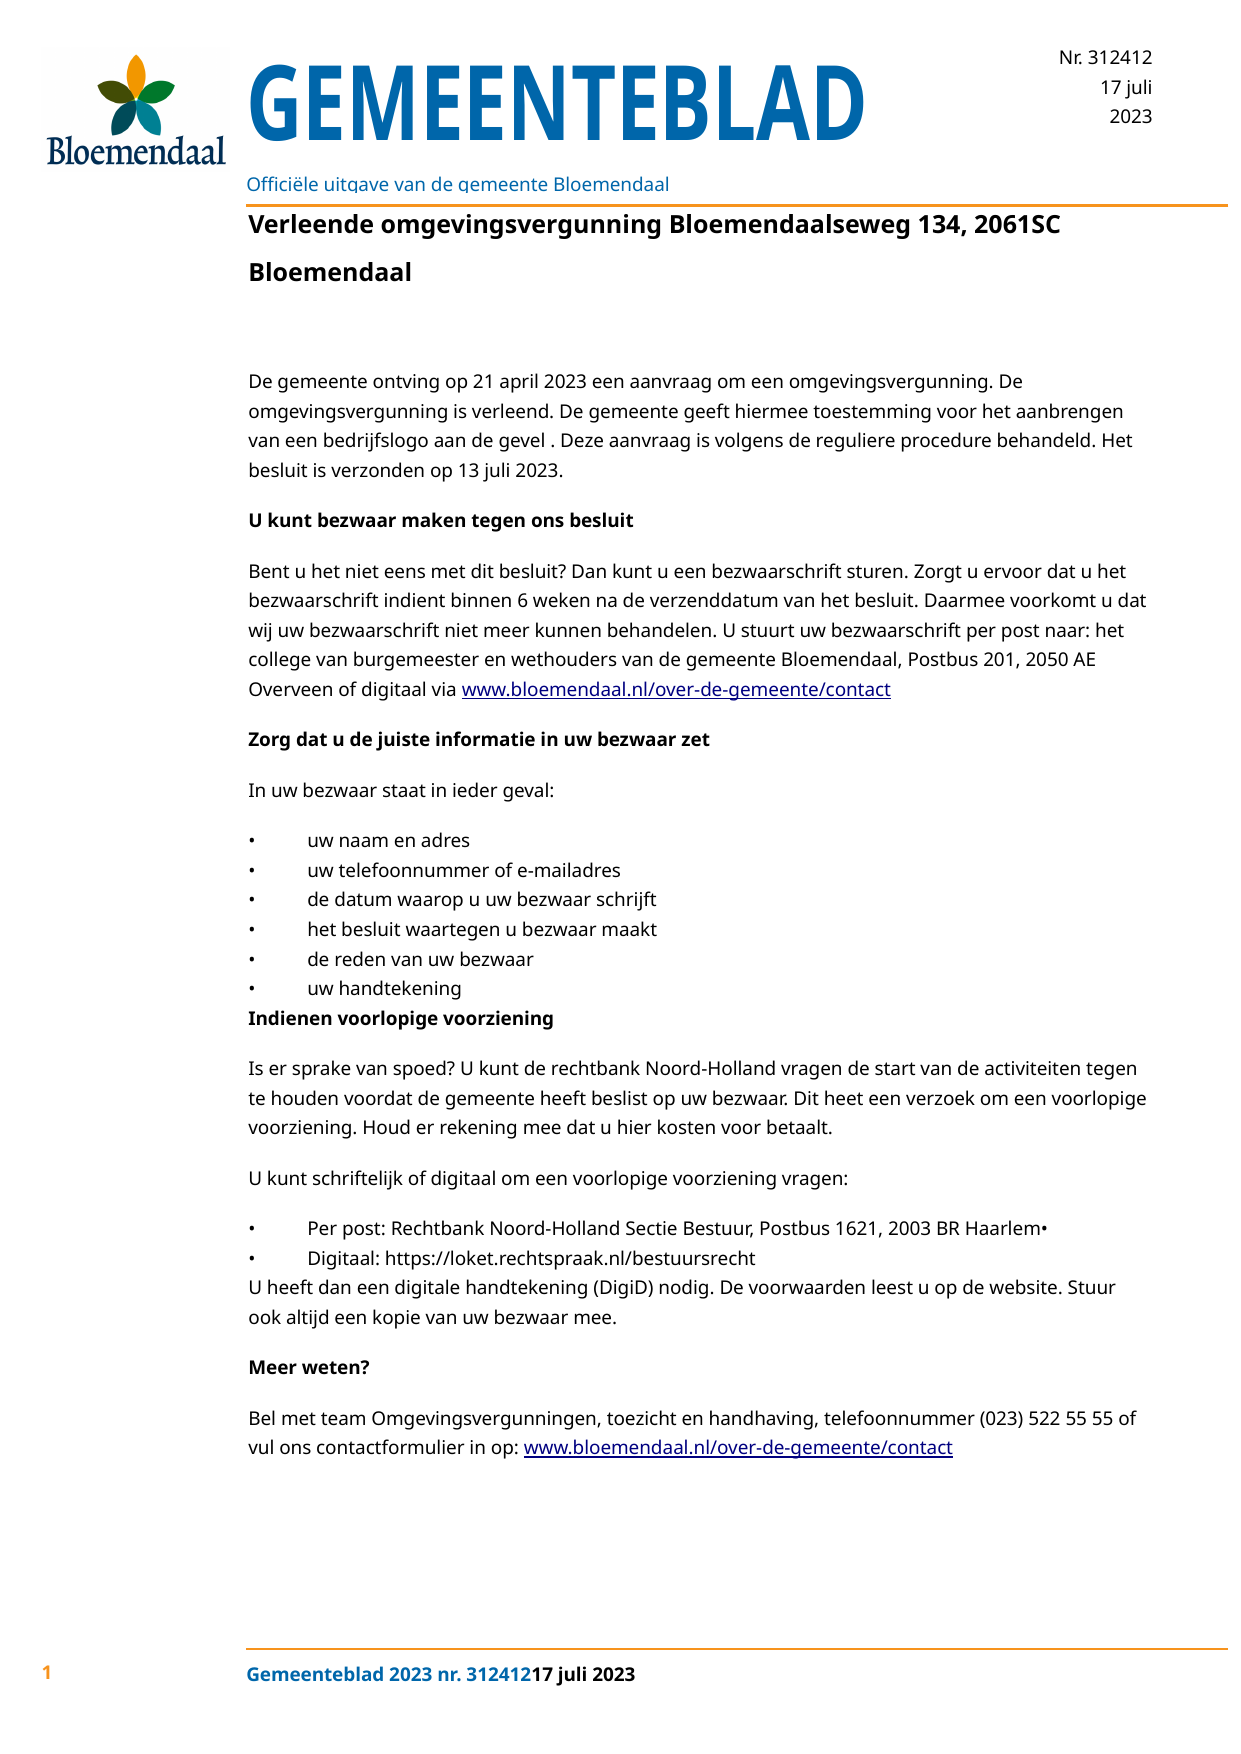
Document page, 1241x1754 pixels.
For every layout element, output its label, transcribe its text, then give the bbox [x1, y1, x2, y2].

list Digitaal: https://loket.rechtspraak.nl/bestuursrecht [248, 1245, 1152, 1271]
text Bel met team Omgevingsvergunningen, toezicht en handhaving, telefoonnummer (023) 522 55 55 of vul ons contactformulier in op: www.bloemendaal.nl/over-de-gemeente/contact [248, 1405, 1152, 1460]
text In uw bezwaar staat in ieder geval: [248, 777, 1152, 803]
list Per post: Rechtbank Noord-Holland Sectie Bestuur, Postbus 1621, 2003 BR Haarlem• [248, 1215, 1152, 1241]
text Bent u het niet eens met dit besluit? Dan kunt u een bezwaarschrift sturen. Zorgt u ervoor dat u het bezwaarschrift indient binnen 6 weken na de verzenddatum van het besluit. Daarmee voorkomt u dat wij uw bezwaarschrift niet meer kunnen behandelen. U stuurt uw bezwaarschrift per post naar: het college van burgemeester en wethouders van de gemeente Bloemendaal, Postbus 201, 2050 AE Overveen of digitaal via www.bloemendaal.nl/over-de-gemeente/contact [248, 558, 1152, 702]
list het besluit waartegen u bezwaar maakt [248, 916, 1152, 942]
list de reden van uw bezwaar [248, 946, 1152, 972]
text U kunt bezwaar maken tegen ons besluit [248, 507, 1152, 533]
text De gemeente ontving op 21 april 2023 een aanvraag om een omgevingsvergunning. De omgevingsvergunning is verleend. De gemeente geeft hiermee toestemming voor het aanbrengen van een bedrijfslogo aan de gevel . Deze aanvraag is volgens de reguliere procedure behandeld. Het besluit is verzonden op 13 juli 2023. [248, 368, 1152, 483]
text Is er sprake van spoed? U kunt de rechtbank Noord-Holland vragen de start van de activiteiten tegen te houden voordat de gemeente heeft beslist op uw bezwaar. Dit heet een verzoek om een voorlopige voorziening. Houd er rekening mee dat u hier kosten voor betaalt. [248, 1055, 1152, 1140]
text Verleende omgevingsvergunning Bloemendaalseweg 134, 2061SC Bloemendaal [248, 207, 1152, 288]
text U heeft dan een digitale handtekening (DigiD) nodig. De voorwaarden leest u op de website. Stuur ook altijd een kopie van uw bezwaar mee. [248, 1274, 1152, 1330]
text U kunt schriftelijk of digitaal om een voorlopige voorziening vragen: [248, 1165, 1152, 1191]
list de datum waarop u uw bezwaar schrijft [248, 887, 1152, 912]
text Meer weten? [248, 1354, 1152, 1380]
list uw telefoonnummer of e-mailadres [248, 857, 1152, 883]
list uw handtekening [248, 975, 1152, 1001]
text Indienen voorlopige voorziening [248, 1005, 1152, 1031]
text Zorg dat u de juiste informatie in uw bezwaar zet [248, 727, 1152, 752]
picture [41, 47, 231, 172]
list uw naam en adres [248, 827, 1152, 853]
